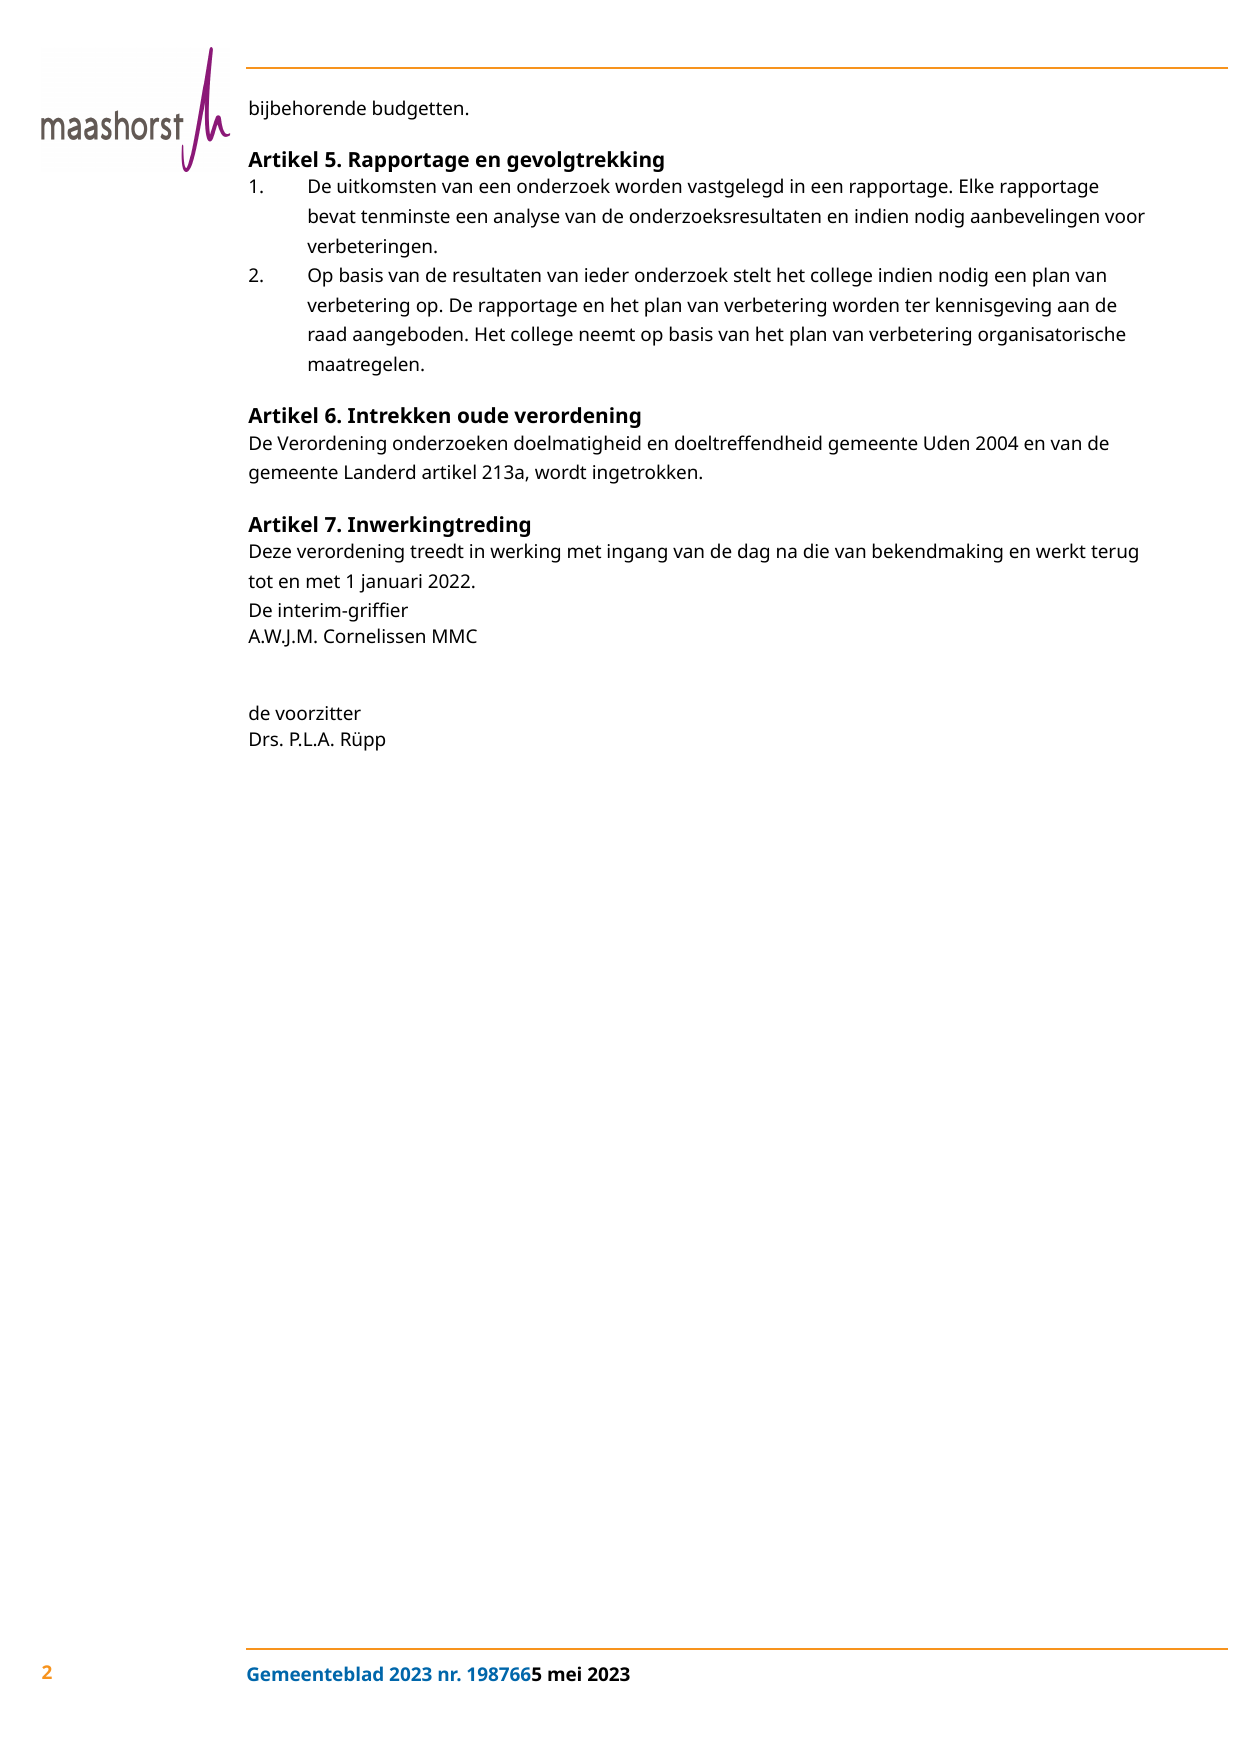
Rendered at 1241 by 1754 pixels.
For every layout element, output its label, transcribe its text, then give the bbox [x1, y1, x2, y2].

text Drs. P.L.A. Rüpp [248, 726, 1152, 752]
text A.W.J.M. Cornelissen MMC [248, 623, 1152, 649]
text Artikel 5. Rapportage en gevolgtrekking [248, 145, 1152, 174]
text Deze verordening treedt in werking met ingang van de dag na die van bekendmaking en werkt terug tot en met 1 januari 2022. [248, 538, 1152, 594]
text Artikel 7. Inwerkingtreding [248, 510, 1152, 538]
text de voorzitter [248, 701, 1152, 726]
picture [41, 47, 231, 172]
text bijbehorende budgetten. [248, 95, 1152, 121]
list De uitkomsten van een onderzoek worden vastgelegd in een rapportage. Elke rapportage bevat tenminste een analyse van de onderzoeksresultaten en indien nodig aanbevelingen voor verbeteringen. [248, 174, 1152, 258]
text De interim-griffier [248, 598, 1152, 623]
list Op basis van de resultaten van ieder onderzoek stelt het college indien nodig een plan van verbetering op. De rapportage en het plan van verbetering worden ter kennisgeving aan de raad aangeboden. Het college neemt op basis van het plan van verbetering organisatorische maatregelen. [248, 262, 1152, 377]
text De Verordening onderzoeken doelmatigheid en doeltreffendheid gemeente Uden 2004 en van de gemeente Landerd artikel 213a, wordt ingetrokken. [248, 430, 1152, 485]
text Artikel 6. Intrekken oude verordening [248, 402, 1152, 430]
